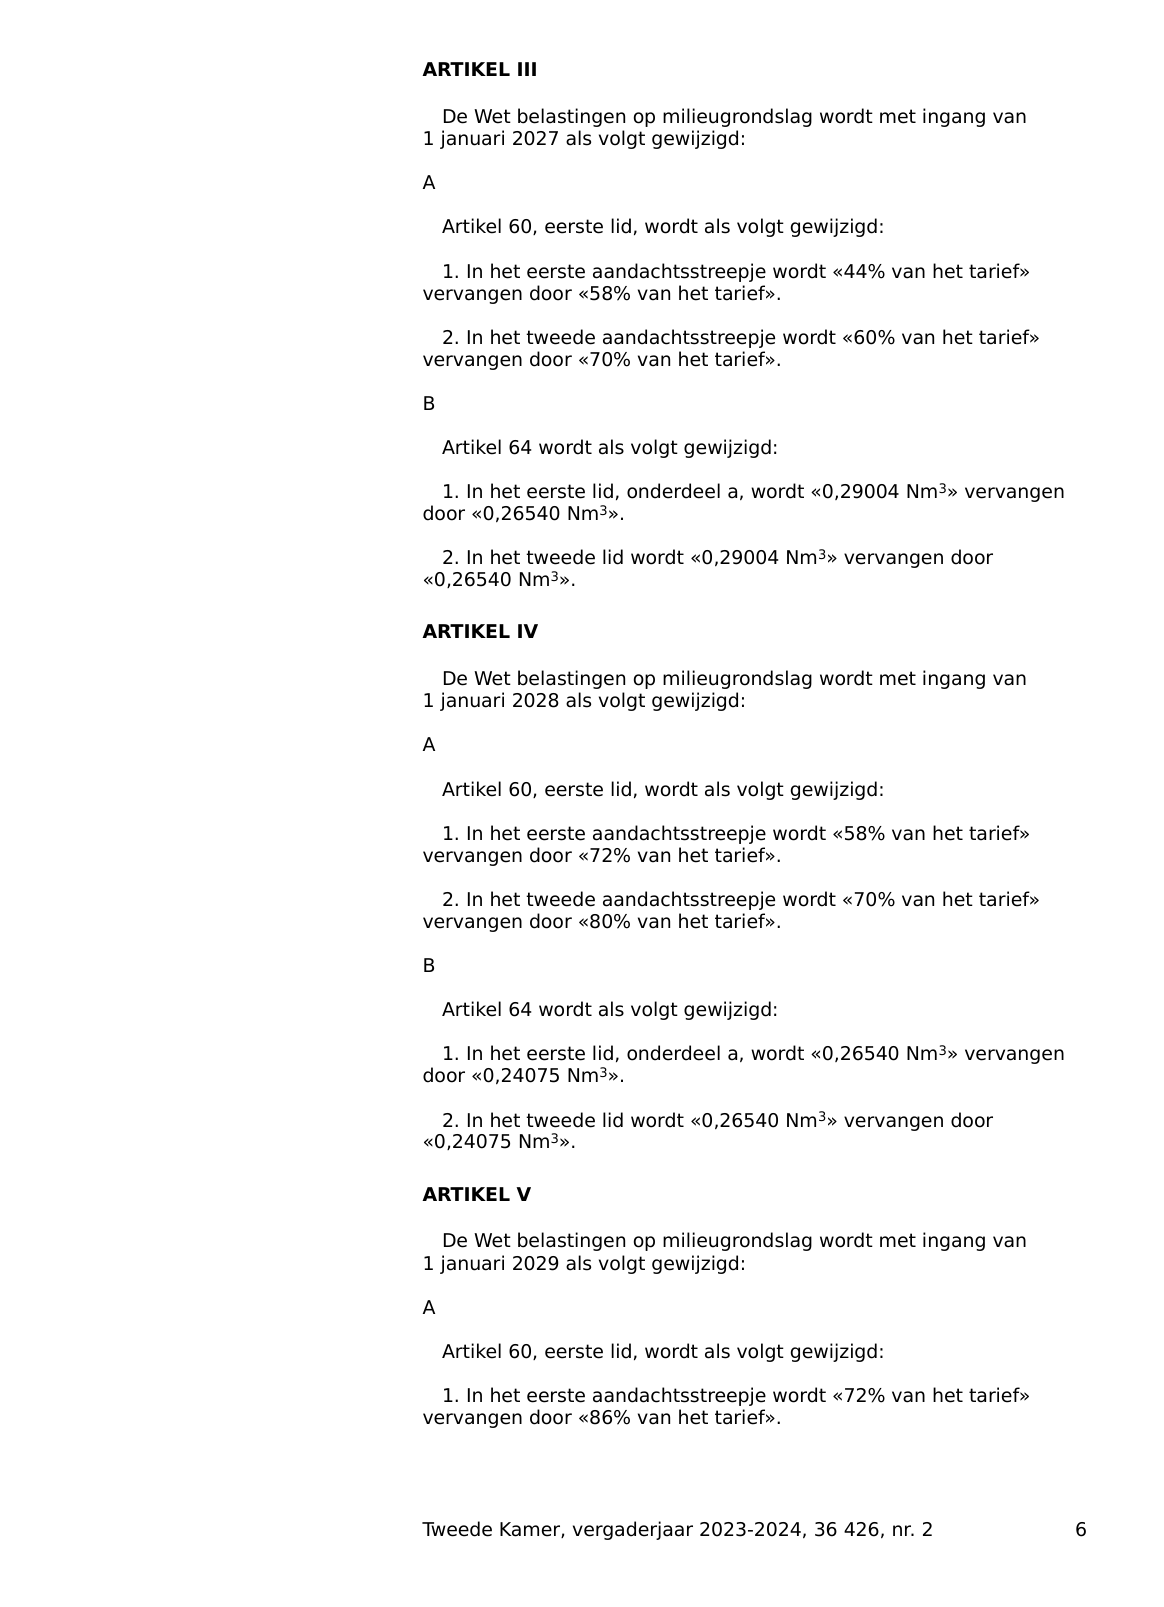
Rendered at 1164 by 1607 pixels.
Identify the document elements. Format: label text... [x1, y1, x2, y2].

text De Wet belastingen op milieugrondslag wordt met ingang van 1 januari 2029 als volgt gewijzigd: [422, 1230, 1087, 1274]
text Artikel 60, eerste lid, wordt als volgt gewijzigd: [422, 216, 1087, 238]
text 2. In het tweede aandachtsstreepje wordt «60% van het tarief» vervangen door «70% van het tarief». [422, 327, 1087, 371]
text 2. In het tweede aandachtsstreepje wordt «70% van het tarief» vervangen door «80% van het tarief». [422, 889, 1087, 933]
text De Wet belastingen op milieugrondslag wordt met ingang van 1 januari 2028 als volgt gewijzigd: [422, 668, 1087, 712]
text A [422, 172, 1087, 194]
subtitle ARTIKEL V [422, 1183, 1087, 1205]
text Artikel 60, eerste lid, wordt als volgt gewijzigd: [422, 1341, 1087, 1363]
text 1. In het eerste aandachtsstreepje wordt «58% van het tarief» vervangen door «72% van het tarief». [422, 823, 1087, 867]
text A [422, 1297, 1087, 1318]
text 1. In het eerste lid, onderdeel a, wordt «0,26540 Nm3» vervangen door «0,24075 Nm3». [422, 1043, 1087, 1087]
subtitle ARTIKEL IV [422, 621, 1087, 643]
text 1. In het eerste aandachtsstreepje wordt «44% van het tarief» vervangen door «58% van het tarief». [422, 261, 1087, 304]
text B [422, 393, 1087, 415]
text De Wet belastingen op milieugrondslag wordt met ingang van 1 januari 2027 als volgt gewijzigd: [422, 106, 1087, 150]
text Artikel 64 wordt als volgt gewijzigd: [422, 437, 1087, 459]
text 1. In het eerste aandachtsstreepje wordt «72% van het tarief» vervangen door «86% van het tarief». [422, 1385, 1087, 1429]
text Artikel 64 wordt als volgt gewijzigd: [422, 999, 1087, 1021]
text B [422, 955, 1087, 977]
text 2. In het tweede lid wordt «0,29004 Nm3» vervangen door «0,26540 Nm3». [422, 547, 1087, 591]
text 1. In het eerste lid, onderdeel a, wordt «0,29004 Nm3» vervangen door «0,26540 Nm3». [422, 481, 1087, 525]
text Artikel 60, eerste lid, wordt als volgt gewijzigd: [422, 778, 1087, 801]
text A [422, 734, 1087, 756]
subtitle ARTIKEL III [422, 59, 1087, 81]
text 2. In het tweede lid wordt «0,26540 Nm3» vervangen door «0,24075 Nm3». [422, 1109, 1087, 1153]
